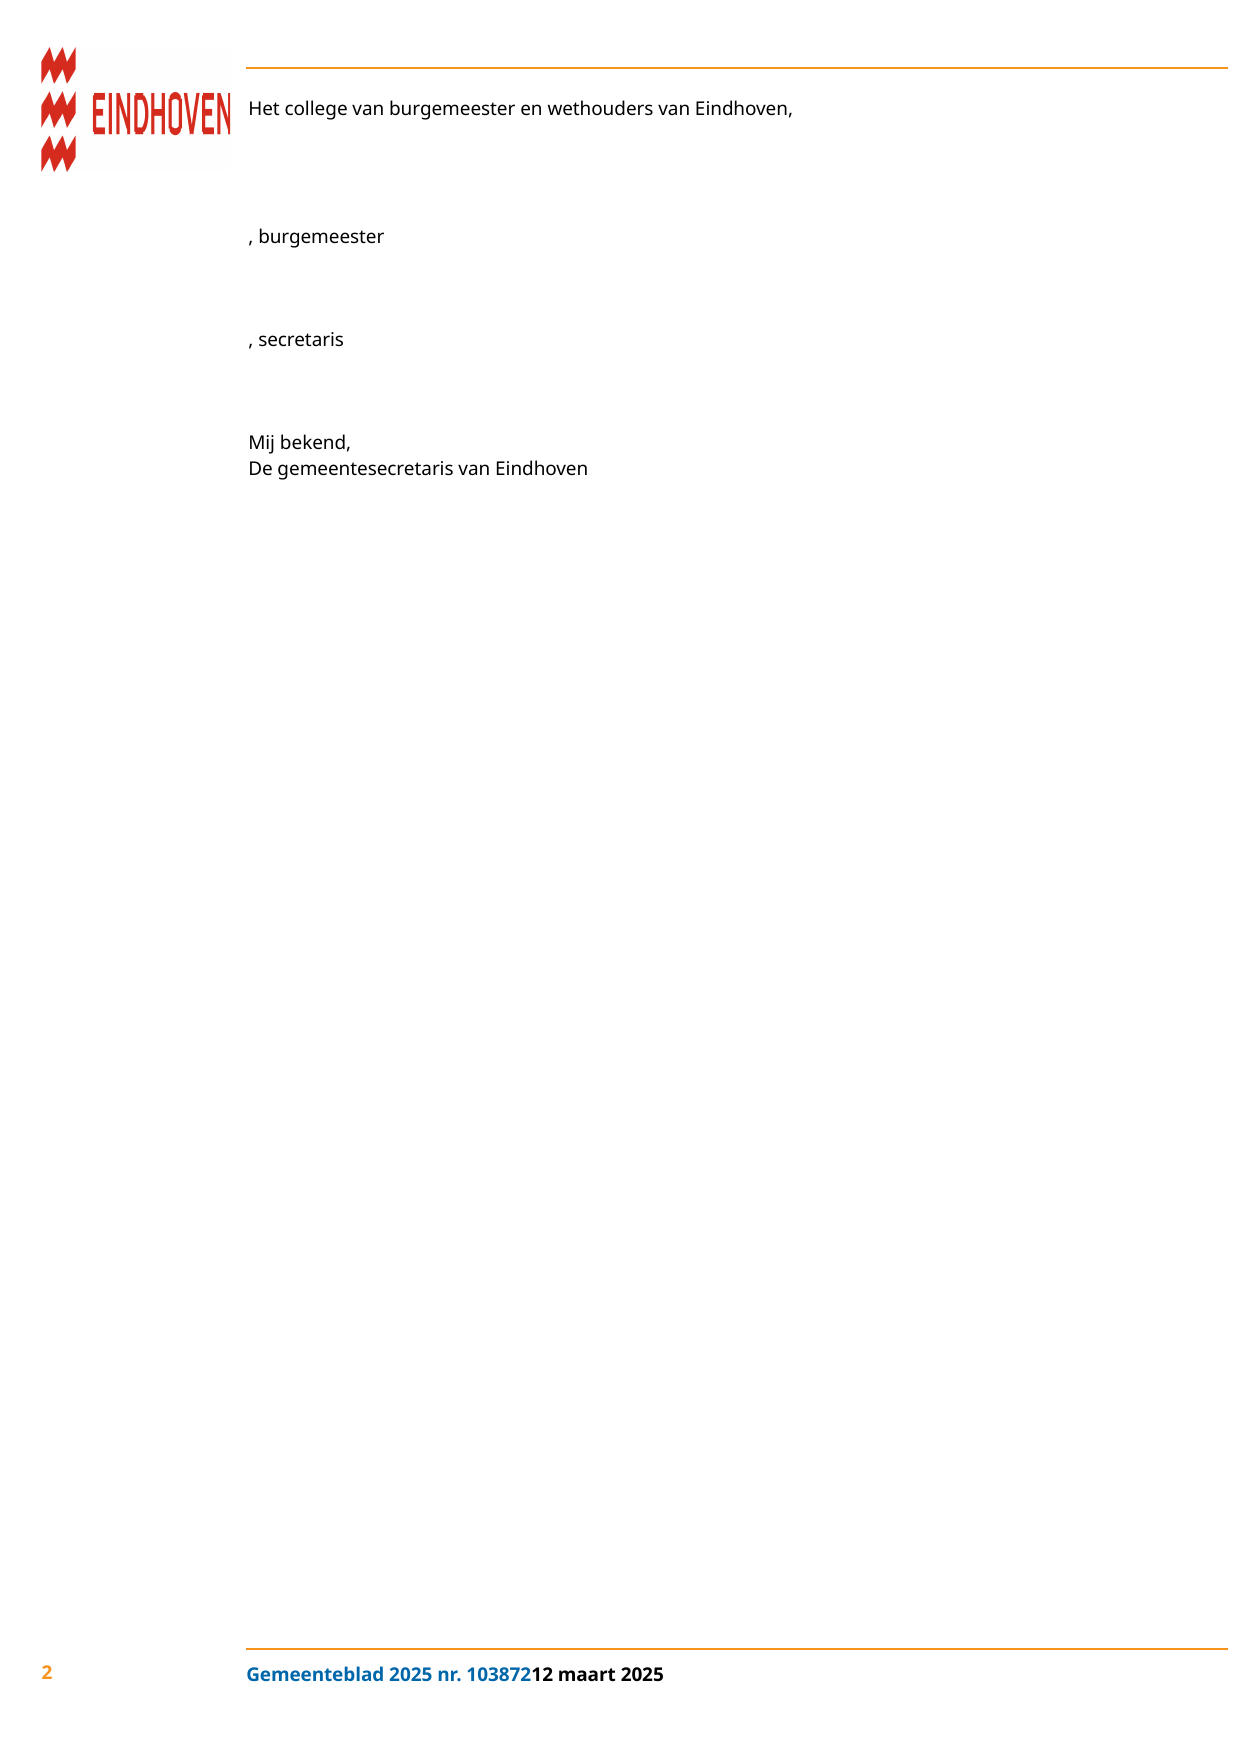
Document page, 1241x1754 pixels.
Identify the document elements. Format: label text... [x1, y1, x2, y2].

text , burgemeester [248, 223, 1152, 249]
picture [41, 47, 231, 172]
text , secretaris [248, 326, 1152, 352]
text De gemeentesecretaris van Eindhoven [248, 455, 1152, 481]
text Mij bekend, [248, 429, 1152, 455]
text Het college van burgemeester en wethouders van Eindhoven, [248, 95, 1152, 121]
